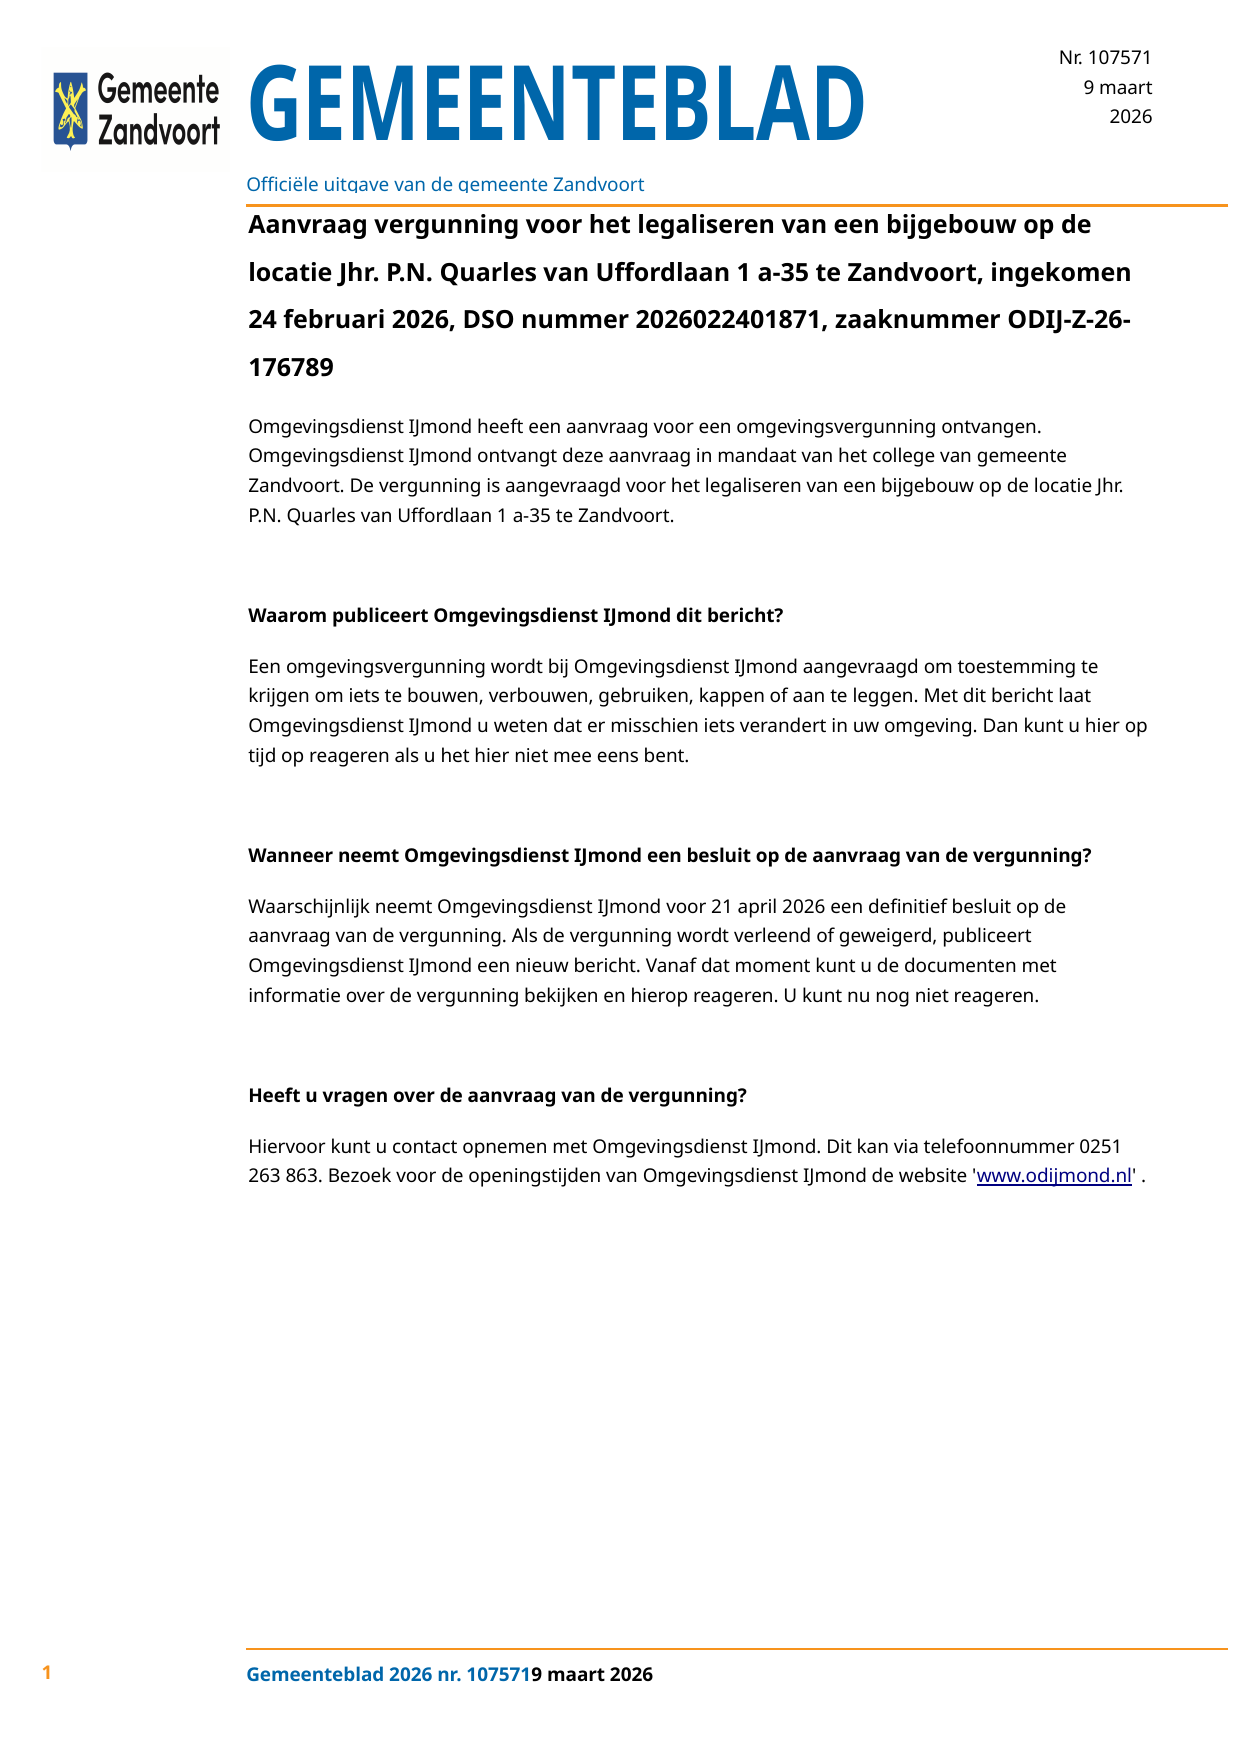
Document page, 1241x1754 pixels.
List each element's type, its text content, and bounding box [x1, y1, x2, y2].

picture [41, 47, 231, 172]
text Hiervoor kunt u contact opnemen met Omgevingsdienst IJmond. Dit kan via telefoonnummer 0251 263 863. Bezoek voor de openingstijden van Omgevingsdienst IJmond de website 'www.odijmond.nl' . [248, 1133, 1152, 1188]
text Een omgevingsvergunning wordt bij Omgevingsdienst IJmond aangevraagd om toestemming te krijgen om iets te bouwen, verbouwen, gebruiken, kappen of aan te leggen. Met dit bericht laat Omgevingsdienst IJmond u weten dat er misschien iets verandert in uw omgeving. Dan kunt u hier op tijd op reageren als u het hier niet mee eens bent. [248, 653, 1152, 768]
text Aanvraag vergunning voor het legaliseren van een bijgebouw op de locatie Jhr. P.N. Quarles van Uffordlaan 1 a-35 te Zandvoort, ingekomen 24 februari 2026, DSO nummer 2026022401871, zaaknummer ODIJ-Z-26-176789 [248, 207, 1152, 384]
text Wanneer neemt Omgevingsdienst IJmond een besluit op de aanvraag van de vergunning? [248, 843, 1152, 868]
text Waarschijnlijk neemt Omgevingsdienst IJmond voor 21 april 2026 een definitief besluit op de aanvraag van de vergunning. Als de vergunning wordt verleend of geweigerd, publiceert Omgevingsdienst IJmond een nieuw bericht. Vanaf dat moment kunt u de documenten met informatie over de vergunning bekijken en hierop reageren. U kunt nu nog niet reageren. [248, 893, 1152, 1008]
text Heeft u vragen over de aanvraag van de vergunning? [248, 1083, 1152, 1108]
text Waarom publiceert Omgevingsdienst IJmond dit bericht? [248, 603, 1152, 628]
text Omgevingsdienst IJmond heeft een aanvraag voor een omgevingsvergunning ontvangen. Omgevingsdienst IJmond ontvangt deze aanvraag in mandaat van het college van gemeente Zandvoort. De vergunning is aangevraagd voor het legaliseren van een bijgebouw op de locatie Jhr. P.N. Quarles van Uffordlaan 1 a-35 te Zandvoort. [248, 413, 1152, 528]
